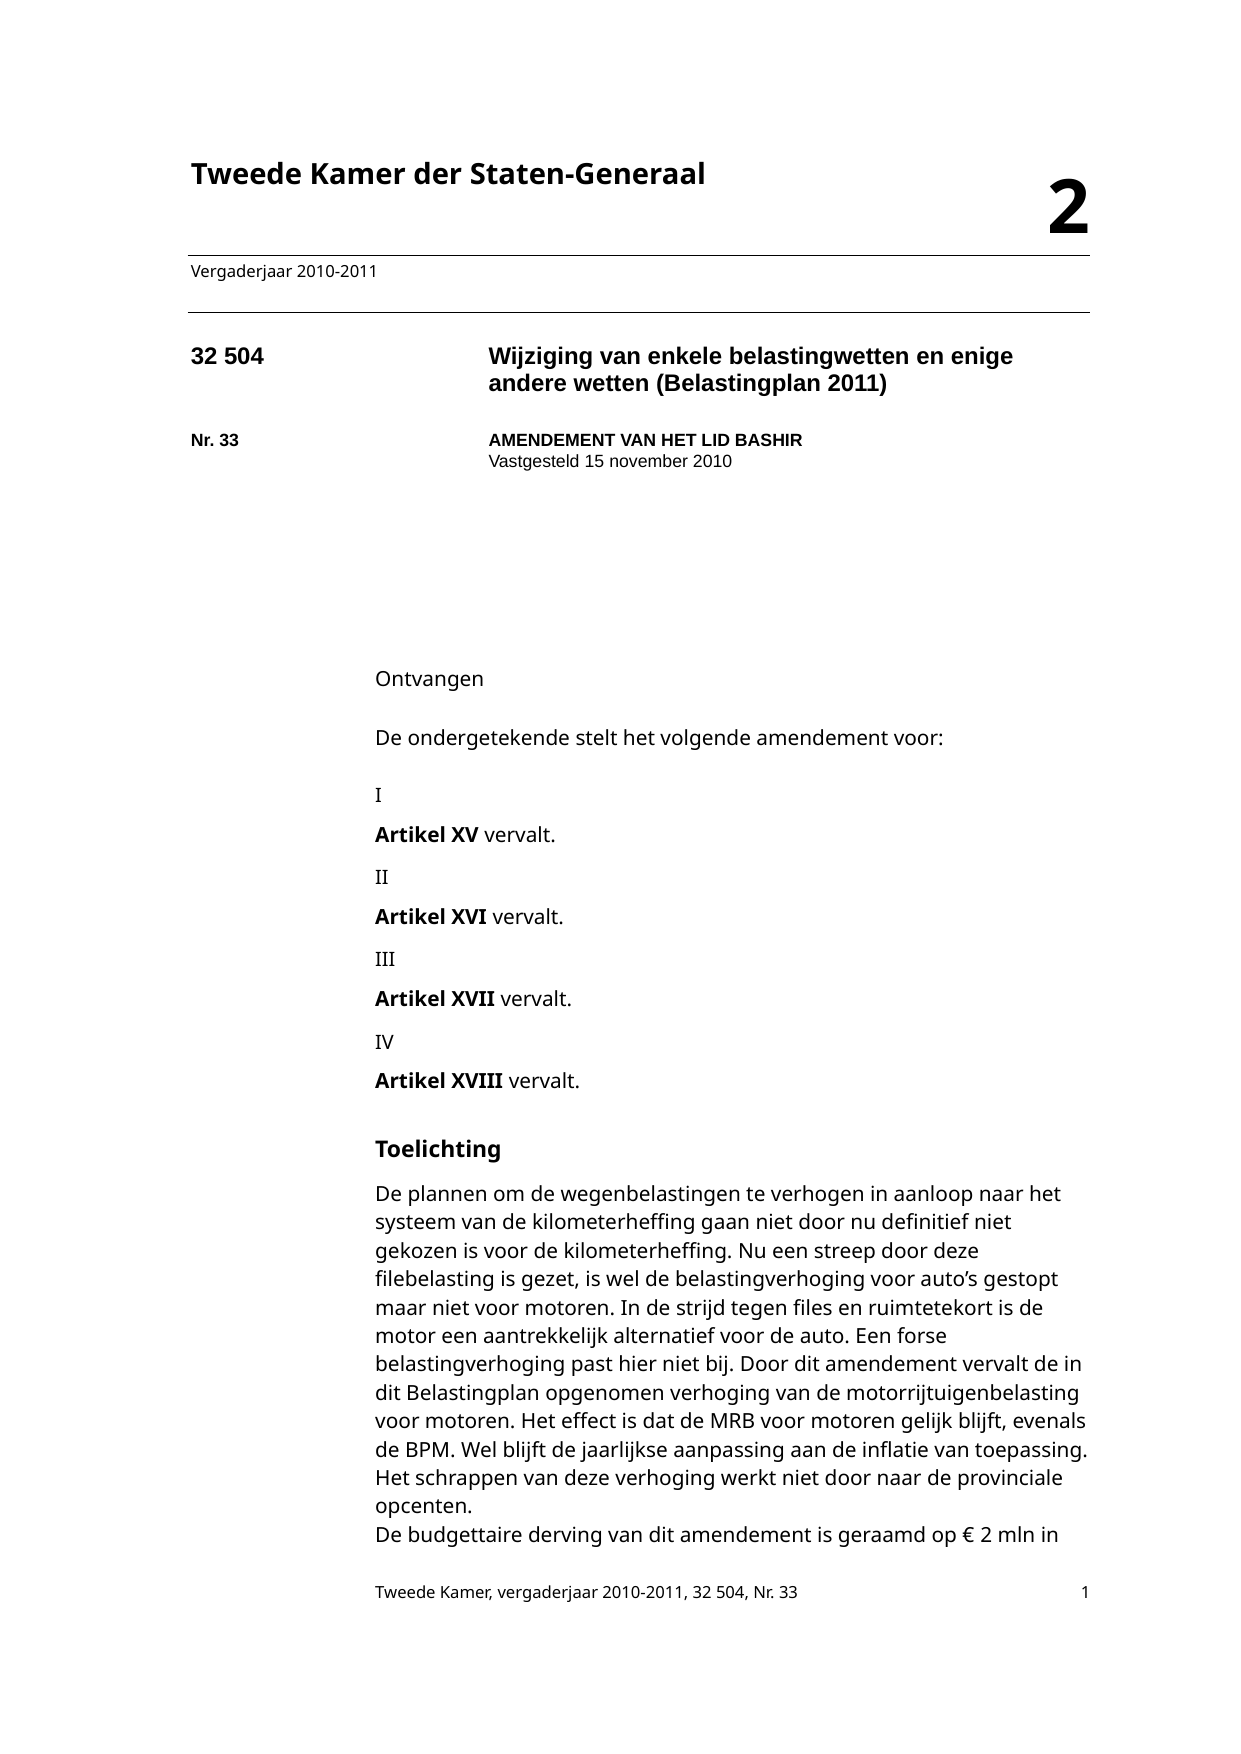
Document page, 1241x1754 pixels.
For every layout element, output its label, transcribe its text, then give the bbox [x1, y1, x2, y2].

table_header 2 [910, 150, 1090, 255]
text Artikel XVIII vervalt. [375, 1067, 1090, 1095]
text I [375, 781, 1090, 808]
text De plannen om de wegenbelastingen te verhogen in aanloop naar het systeem van de kilometerheffing gaan niet door nu definitief niet gekozen is voor de kilometerheffing. Nu een streep door deze filebelasting is gezet, is wel de belastingverhoging voor auto’s gestopt maar niet voor motoren. In de strijd tegen files en ruimtetekort is de motor een aantrekkelijk alternatief voor de auto. Een forse belastingverhoging past hier niet bij. Door dit amendement vervalt de in dit Belastingplan opgenomen verhoging van de motorrijtuigenbelasting voor motoren. Het effect is dat de MRB voor motoren gelijk blijft, evenals de BPM. Wel blijft de jaarlijkse aanpassing aan de inflatie van toepassing. Het schrappen van deze verhoging werkt niet door naar de provinciale opcenten. [375, 1179, 1090, 1520]
text II [375, 863, 1090, 891]
table_cell [188, 313, 485, 339]
subtitle Toelichting [375, 1133, 1090, 1164]
text Artikel XVII vervalt. [375, 984, 1090, 1013]
text IV [375, 1028, 1090, 1055]
text III [375, 946, 1090, 973]
table_header Tweede Kamer der Staten-Generaal [188, 150, 909, 255]
table_cell Nr. 33 [188, 427, 485, 546]
text Ontvangen [375, 664, 1090, 693]
text De budgettaire derving van dit amendement is geraamd op € 2 mln in [375, 1520, 1090, 1548]
text Artikel XV vervalt. [375, 820, 1090, 848]
text De ondergetekende stelt het volgende amendement voor: [375, 723, 1090, 751]
table_cell AMENDEMENT VAN HET LID BASHIR Vastgesteld 15 november 2010 [485, 427, 1090, 546]
table_cell [485, 313, 1090, 339]
table_cell Wijziging van enkele belastingwetten en enige andere wetten (Belastingplan 2011) [485, 339, 1090, 427]
table_cell Vergaderjaar 2010-2011 [188, 256, 485, 312]
text Artikel XVI vervalt. [375, 902, 1090, 931]
table_cell [485, 256, 1090, 312]
table_cell 32 504 [188, 339, 485, 427]
